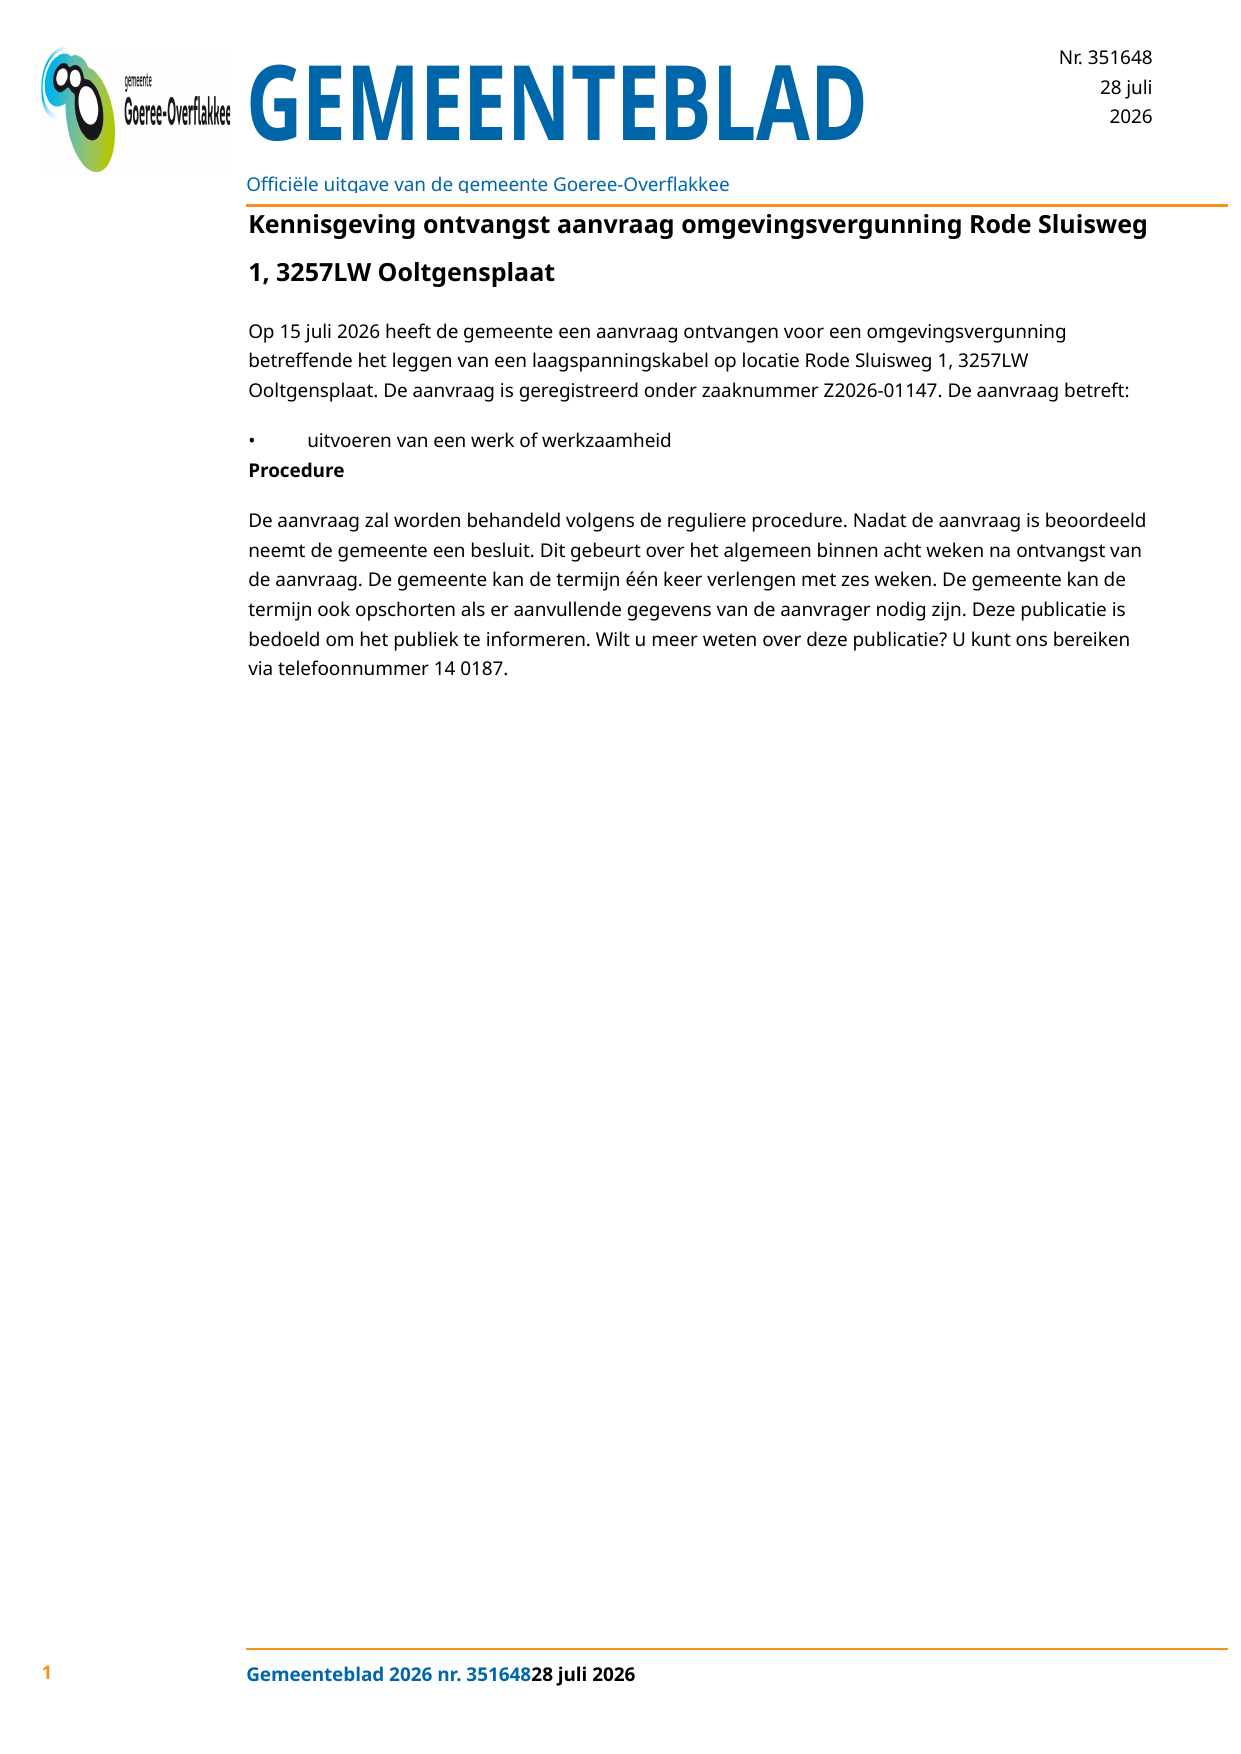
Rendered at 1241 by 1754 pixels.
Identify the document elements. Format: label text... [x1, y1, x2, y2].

picture [41, 47, 231, 172]
text Kennisgeving ontvangst aanvraag omgevingsvergunning Rode Sluisweg 1, 3257LW Ooltgensplaat [248, 207, 1152, 288]
text Op 15 juli 2026 heeft de gemeente een aanvraag ontvangen voor een omgevingsvergunning betreffende het leggen van een laagspanningskabel op locatie Rode Sluisweg 1, 3257LW Ooltgensplaat. De aanvraag is geregistreerd onder zaaknummer Z2026-01147. De aanvraag betreft: [248, 318, 1152, 403]
text Procedure [248, 457, 1152, 483]
text De aanvraag zal worden behandeld volgens de reguliere procedure. Nadat de aanvraag is beoordeeld neemt de gemeente een besluit. Dit gebeurt over het algemeen binnen acht weken na ontvangst van de aanvraag. De gemeente kan de termijn één keer verlengen met zes weken. De gemeente kan de termijn ook opschorten als er aanvullende gegevens van de aanvrager nodig zijn. Deze publicatie is bedoeld om het publiek te informeren. Wilt u meer weten over deze publicatie? U kunt ons bereiken via telefoonnummer 14 0187. [248, 507, 1152, 681]
list uitvoeren van een werk of werkzaamheid [248, 427, 1152, 453]
